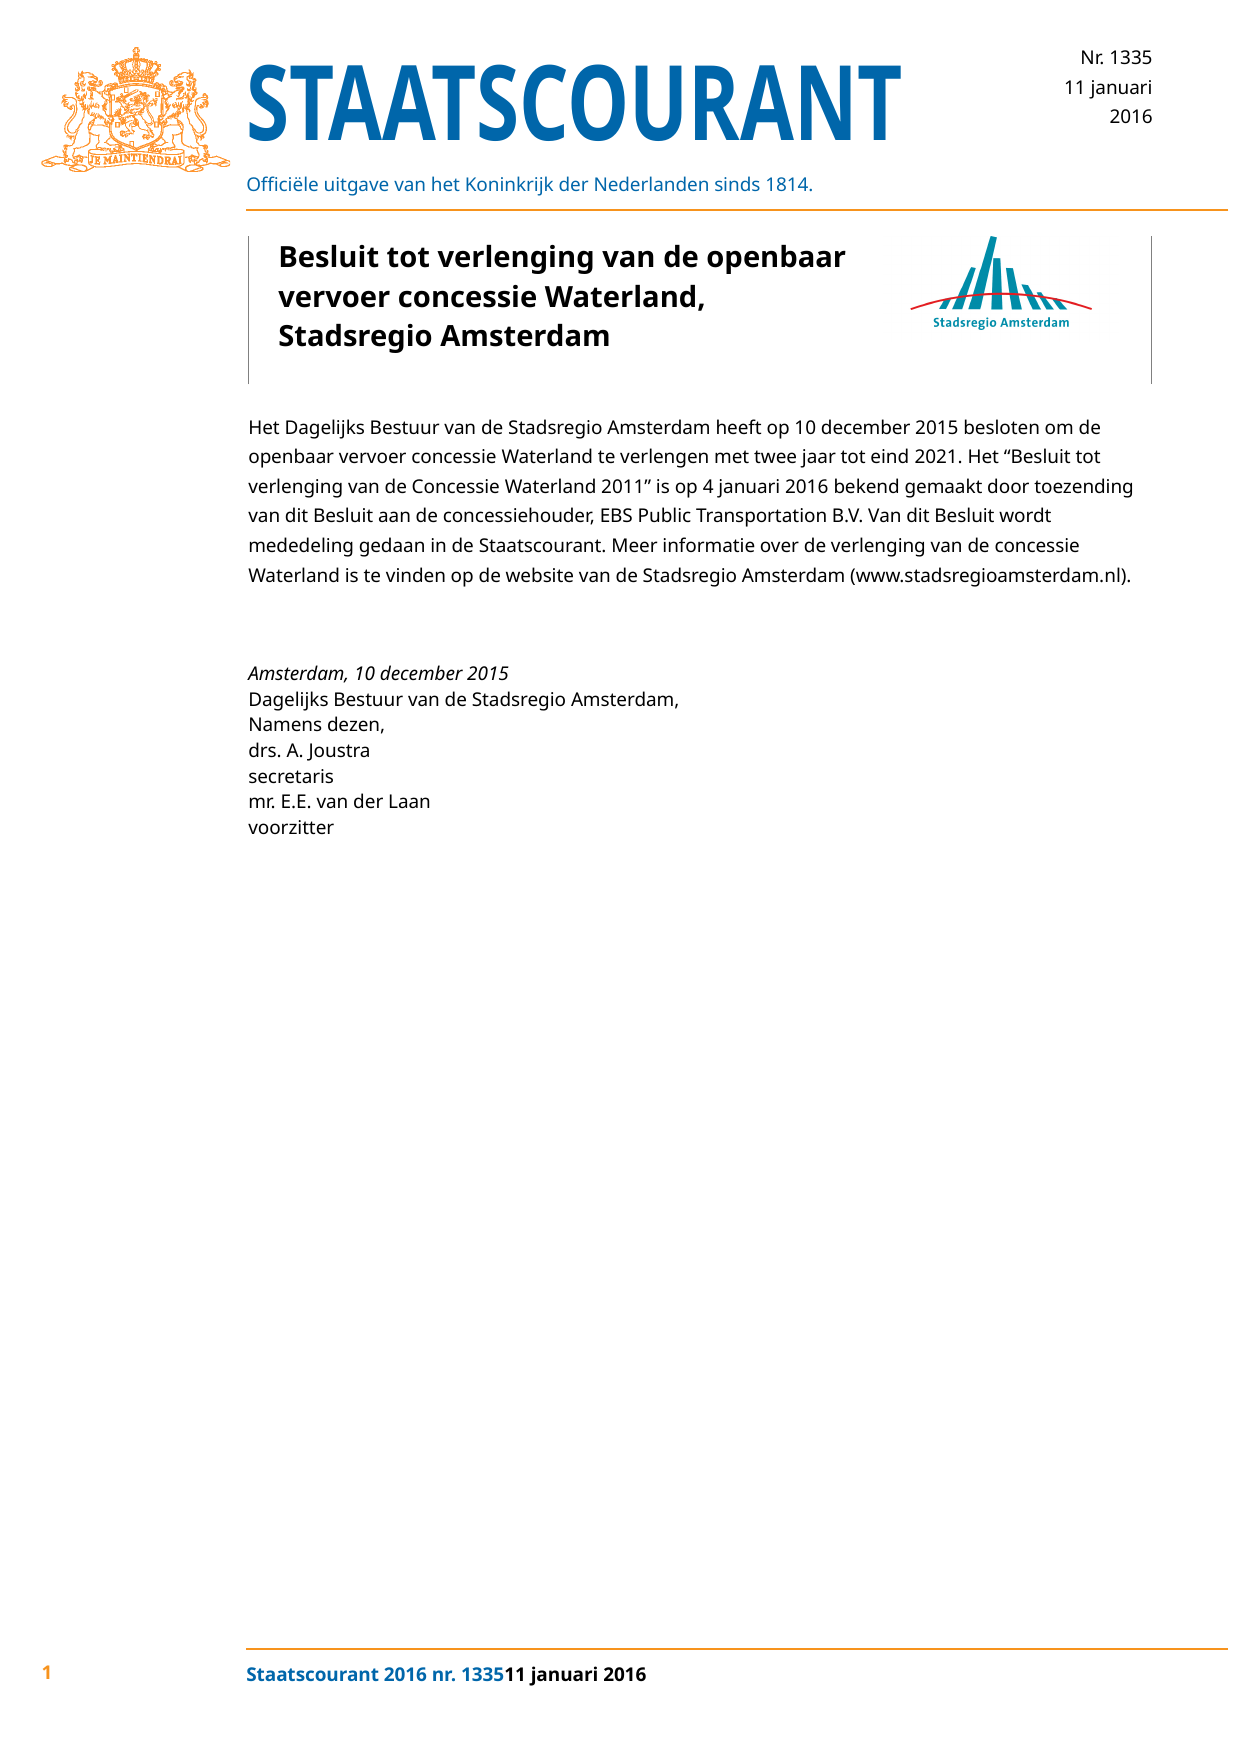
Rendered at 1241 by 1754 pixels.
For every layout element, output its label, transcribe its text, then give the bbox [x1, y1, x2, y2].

text Namens dezen, [248, 712, 1152, 737]
text mr. E.E. van der Laan [248, 789, 1152, 814]
text Amsterdam, 10 december 2015 [248, 660, 1152, 686]
table_header [850, 236, 1151, 384]
table_header Besluit tot verlenging van de openbaar vervoer concessie Waterland, Stadsregio Amsterdam [249, 236, 850, 384]
picture [41, 47, 231, 172]
text drs. A. Joustra [248, 737, 1152, 763]
picture [882, 236, 1119, 342]
text Het Dagelijks Bestuur van de Stadsregio Amsterdam heeft op 10 december 2015 besloten om de openbaar vervoer concessie Waterland te verlengen met twee jaar tot eind 2021. Het “Besluit tot verlenging van de Concessie Waterland 2011” is op 4 januari 2016 bekend gemaakt door toezending van dit Besluit aan de concessiehouder, EBS Public Transportation B.V. Van dit Besluit wordt mededeling gedaan in de Staatscourant. Meer informatie over de verlenging van de concessie Waterland is te vinden op de website van de Stadsregio Amsterdam (www.stadsregioamsterdam.nl). [248, 414, 1152, 588]
text secretaris [248, 763, 1152, 789]
text voorzitter [248, 814, 1152, 840]
text Dagelijks Bestuur van de Stadsregio Amsterdam, [248, 686, 1152, 712]
